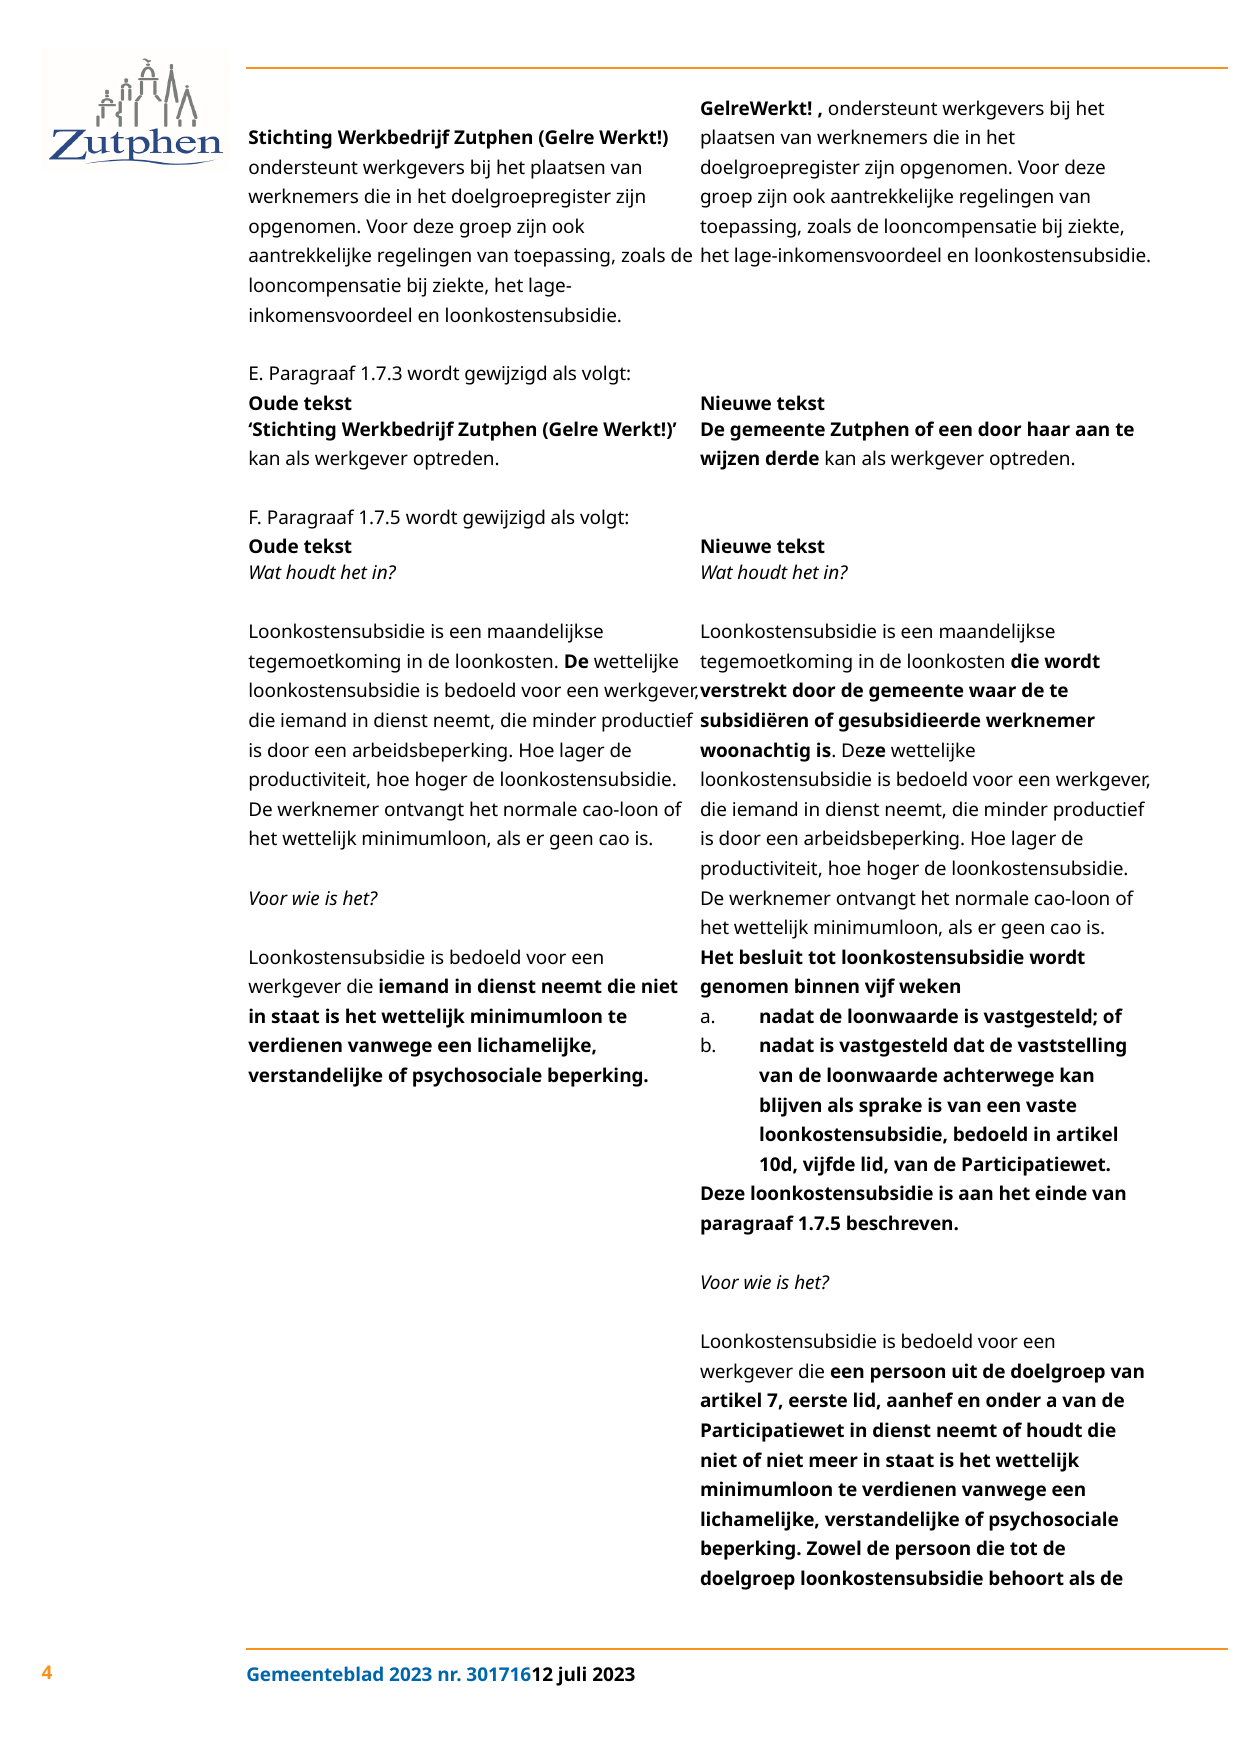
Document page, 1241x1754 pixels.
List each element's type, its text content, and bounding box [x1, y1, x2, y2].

table_cell ‘Stichting Werkbedrijf Zutphen (Gelre Werkt!)’ kan als werkgever optreden. [248, 416, 700, 471]
table_header Oude tekst [248, 534, 700, 559]
table_cell Stichting Werkbedrijf Zutphen (Gelre Werkt!) ondersteunt werkgevers bij het plaatsen van werknemers die in het doelgroepregister zijn opgenomen. Voor deze groep zijn ook aantrekkelijke regelingen van toepassing, zoals de looncompensatie bij ziekte, het lage-inkomensvoordeel en loonkostensubsidie. [248, 95, 700, 328]
table_cell GelreWerkt! , ondersteunt werkgevers bij het plaatsen van werknemers die in het doelgroepregister zijn opgenomen. Voor deze groep zijn ook aantrekkelijke regelingen van toepassing, zoals de looncompensatie bij ziekte, het lage-inkomensvoordeel en loonkostensubsidie. [700, 95, 1152, 328]
table_header Nieuwe tekst [700, 534, 1152, 559]
table_header Nieuwe tekst [700, 390, 1152, 416]
text E. Paragraaf 1.7.3 wordt gewijzigd als volgt: [248, 360, 1152, 386]
table_header Oude tekst [248, 390, 700, 416]
table_cell Wat houdt het in? Loonkostensubsidie is een maandelijkse tegemoetkoming in de loonkosten. De wettelijke loonkostensubsidie is bedoeld voor een werkgever, die iemand in dienst neemt, die minder productief is door een arbeidsbeperking. Hoe lager de productiviteit, hoe hoger de loonkostensubsidie. De werknemer ontvangt het normale cao-loon of het wettelijk minimumloon, als er geen cao is. Voor wie is het? Loonkostensubsidie is bedoeld voor een werkgever die iemand in dienst neemt die niet in staat is het wettelijk minimumloon te verdienen vanwege een lichamelijke, verstandelijke of psychosociale beperking. [248, 559, 700, 1591]
table_cell Wat houdt het in? Loonkostensubsidie is een maandelijkse tegemoetkoming in de loonkosten die wordt verstrekt door de gemeente waar de te subsidiëren of gesubsidieerde werknemer woonachtig is. Deze wettelijke loonkostensubsidie is bedoeld voor een werkgever, die iemand in dienst neemt, die minder productief is door een arbeidsbeperking. Hoe lager de productiviteit, hoe hoger de loonkostensubsidie. De werknemer ontvangt het normale cao-loon of het wettelijk minimumloon, als er geen cao is. Het besluit tot loonkostensubsidie wordt genomen binnen vijf weken nadat de loonwaarde is vastgesteld; of nadat is vastgesteld dat de vaststelling van de loonwaarde achterwege kan blijven als sprake is van een vaste loonkostensubsidie, bedoeld in artikel 10d, vijfde lid, van de Participatiewet. Deze loonkostensubsidie is aan het einde van paragraaf 1.7.5 beschreven. Voor wie is het? Loonkostensubsidie is bedoeld voor een werkgever die een persoon uit de doelgroep van artikel 7, eerste lid, aanhef en onder a van de Participatiewet in dienst neemt of houdt die niet of niet meer in staat is het wettelijk minimumloon te verdienen vanwege een lichamelijke, verstandelijke of psychosociale beperking. Zowel de persoon die tot de doelgroep loonkostensubsidie behoort als de [700, 559, 1152, 1591]
text F. Paragraaf 1.7.5 wordt gewijzigd als volgt: [248, 504, 1152, 530]
picture [41, 47, 231, 172]
table_cell De gemeente Zutphen of een door haar aan te wijzen derde kan als werkgever optreden. [700, 416, 1152, 471]
